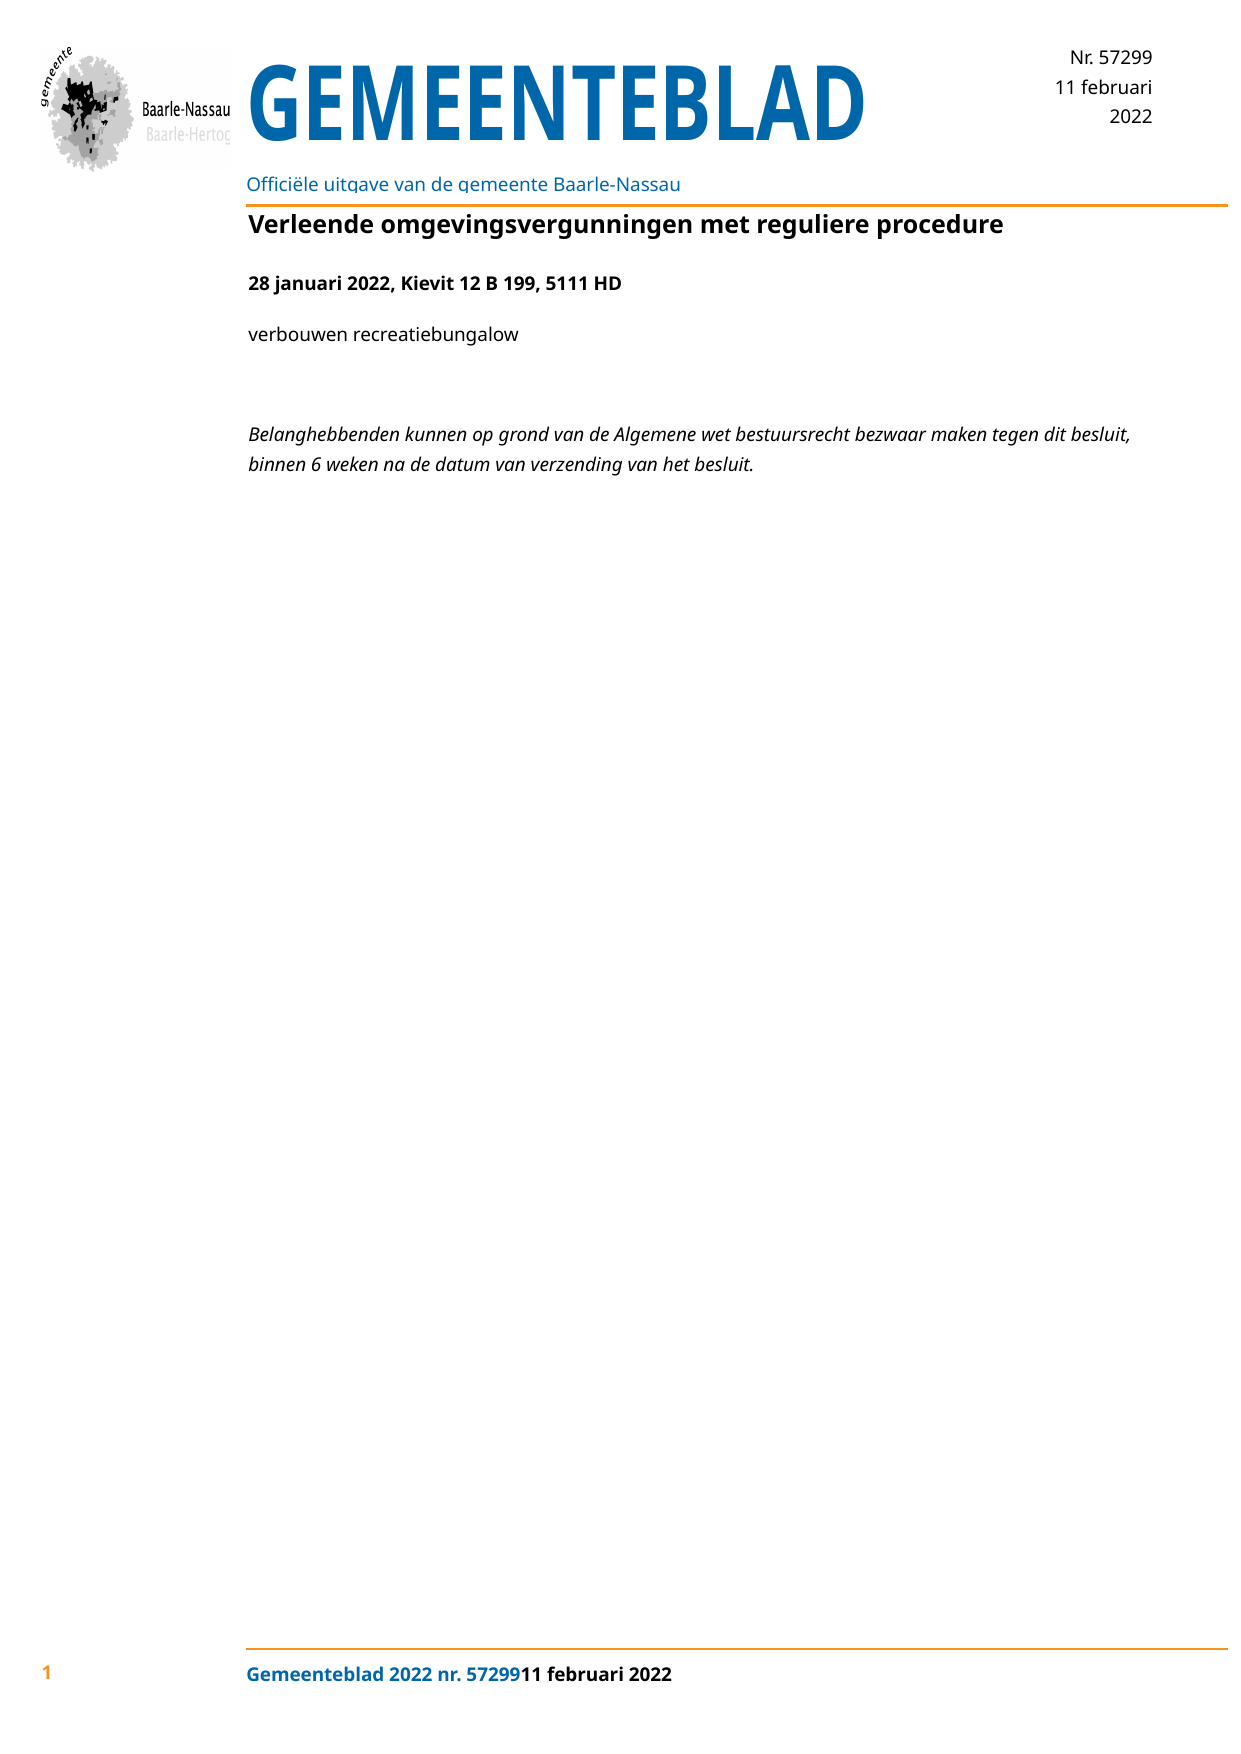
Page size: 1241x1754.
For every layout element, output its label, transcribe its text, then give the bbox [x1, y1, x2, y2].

text verbouwen recreatiebungalow [248, 321, 1152, 346]
text Belanghebbenden kunnen op grond van de Algemene wet bestuursrecht bezwaar maken tegen dit besluit, binnen 6 weken na de datum van verzending van het besluit. [248, 422, 1152, 477]
picture [41, 47, 231, 172]
text Verleende omgevingsvergunningen met reguliere procedure [248, 207, 1152, 241]
text 28 januari 2022, Kievit 12 B 199, 5111 HD [248, 270, 1152, 296]
